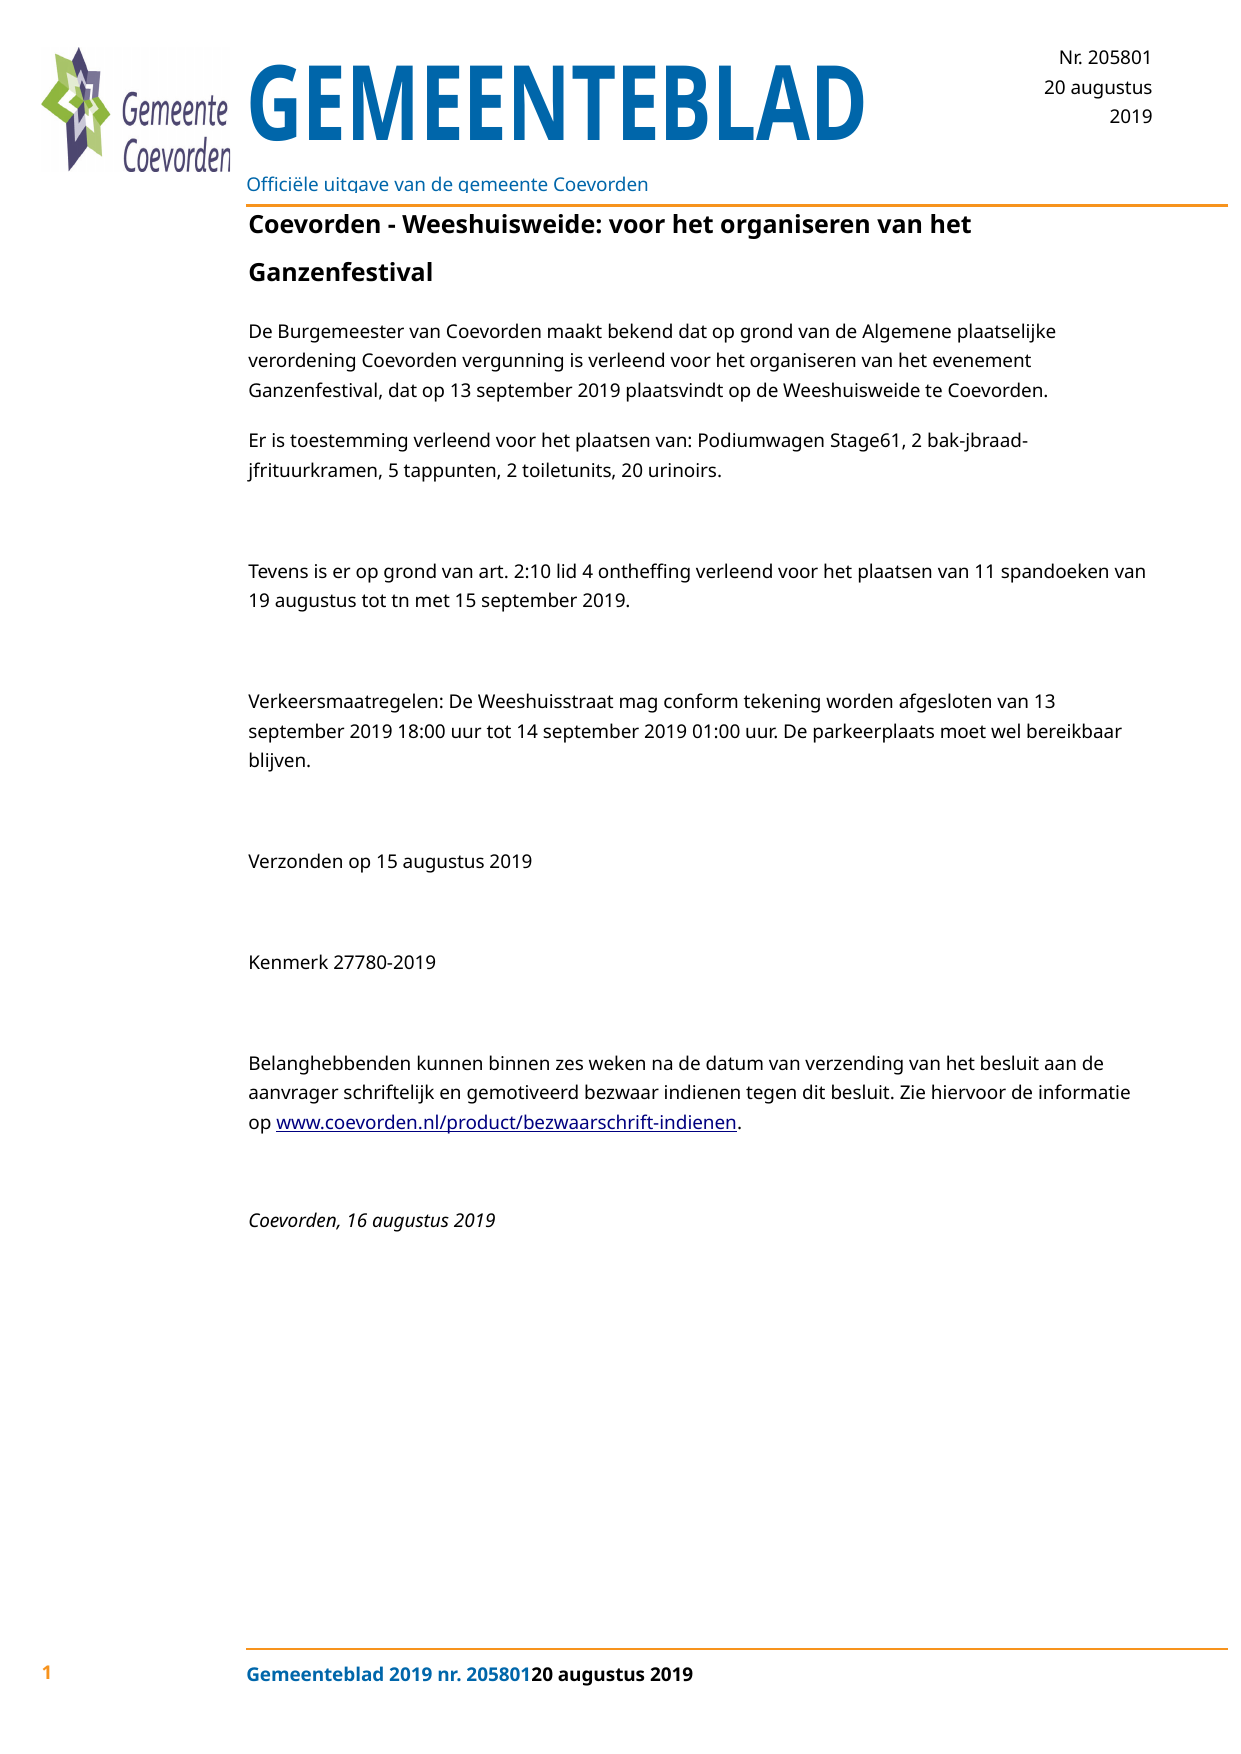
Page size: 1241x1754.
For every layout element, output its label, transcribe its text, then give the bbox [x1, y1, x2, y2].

text Er is toestemming verleend voor het plaatsen van: Podiumwagen Stage61, 2 bak-jbraad-jfrituurkramen, 5 tappunten, 2 toiletunits, 20 urinoirs. [248, 427, 1152, 483]
text Kenmerk 27780-2019 [248, 949, 1152, 975]
text Verkeersmaatregelen: De Weeshuisstraat mag conform tekening worden afgesloten van 13 september 2019 18:00 uur tot 14 september 2019 01:00 uur. De parkeerplaats moet wel bereikbaar blijven. [248, 688, 1152, 773]
text Coevorden, 16 augustus 2019 [248, 1207, 1152, 1233]
text Tevens is er op grond van art. 2:10 lid 4 ontheffing verleend voor het plaatsen van 11 spandoeken van 19 augustus tot tn met 15 september 2019. [248, 558, 1152, 613]
text Coevorden - Weeshuisweide: voor het organiseren van het Ganzenfestival [248, 207, 1152, 288]
text De Burgemeester van Coevorden maakt bekend dat op grond van de Algemene plaatselijke verordening Coevorden vergunning is verleend voor het organiseren van het evenement Ganzenfestival, dat op 13 september 2019 plaatsvindt op de Weeshuisweide te Coevorden. [248, 318, 1152, 403]
picture [41, 47, 231, 172]
text Belanghebbenden kunnen binnen zes weken na de datum van verzending van het besluit aan de aanvrager schriftelijk en gemotiveerd bezwaar indienen tegen dit besluit. Zie hiervoor de informatie op www.coevorden.nl/product/bezwaarschrift-indienen. [248, 1050, 1152, 1135]
text Verzonden op 15 augustus 2019 [248, 848, 1152, 874]
